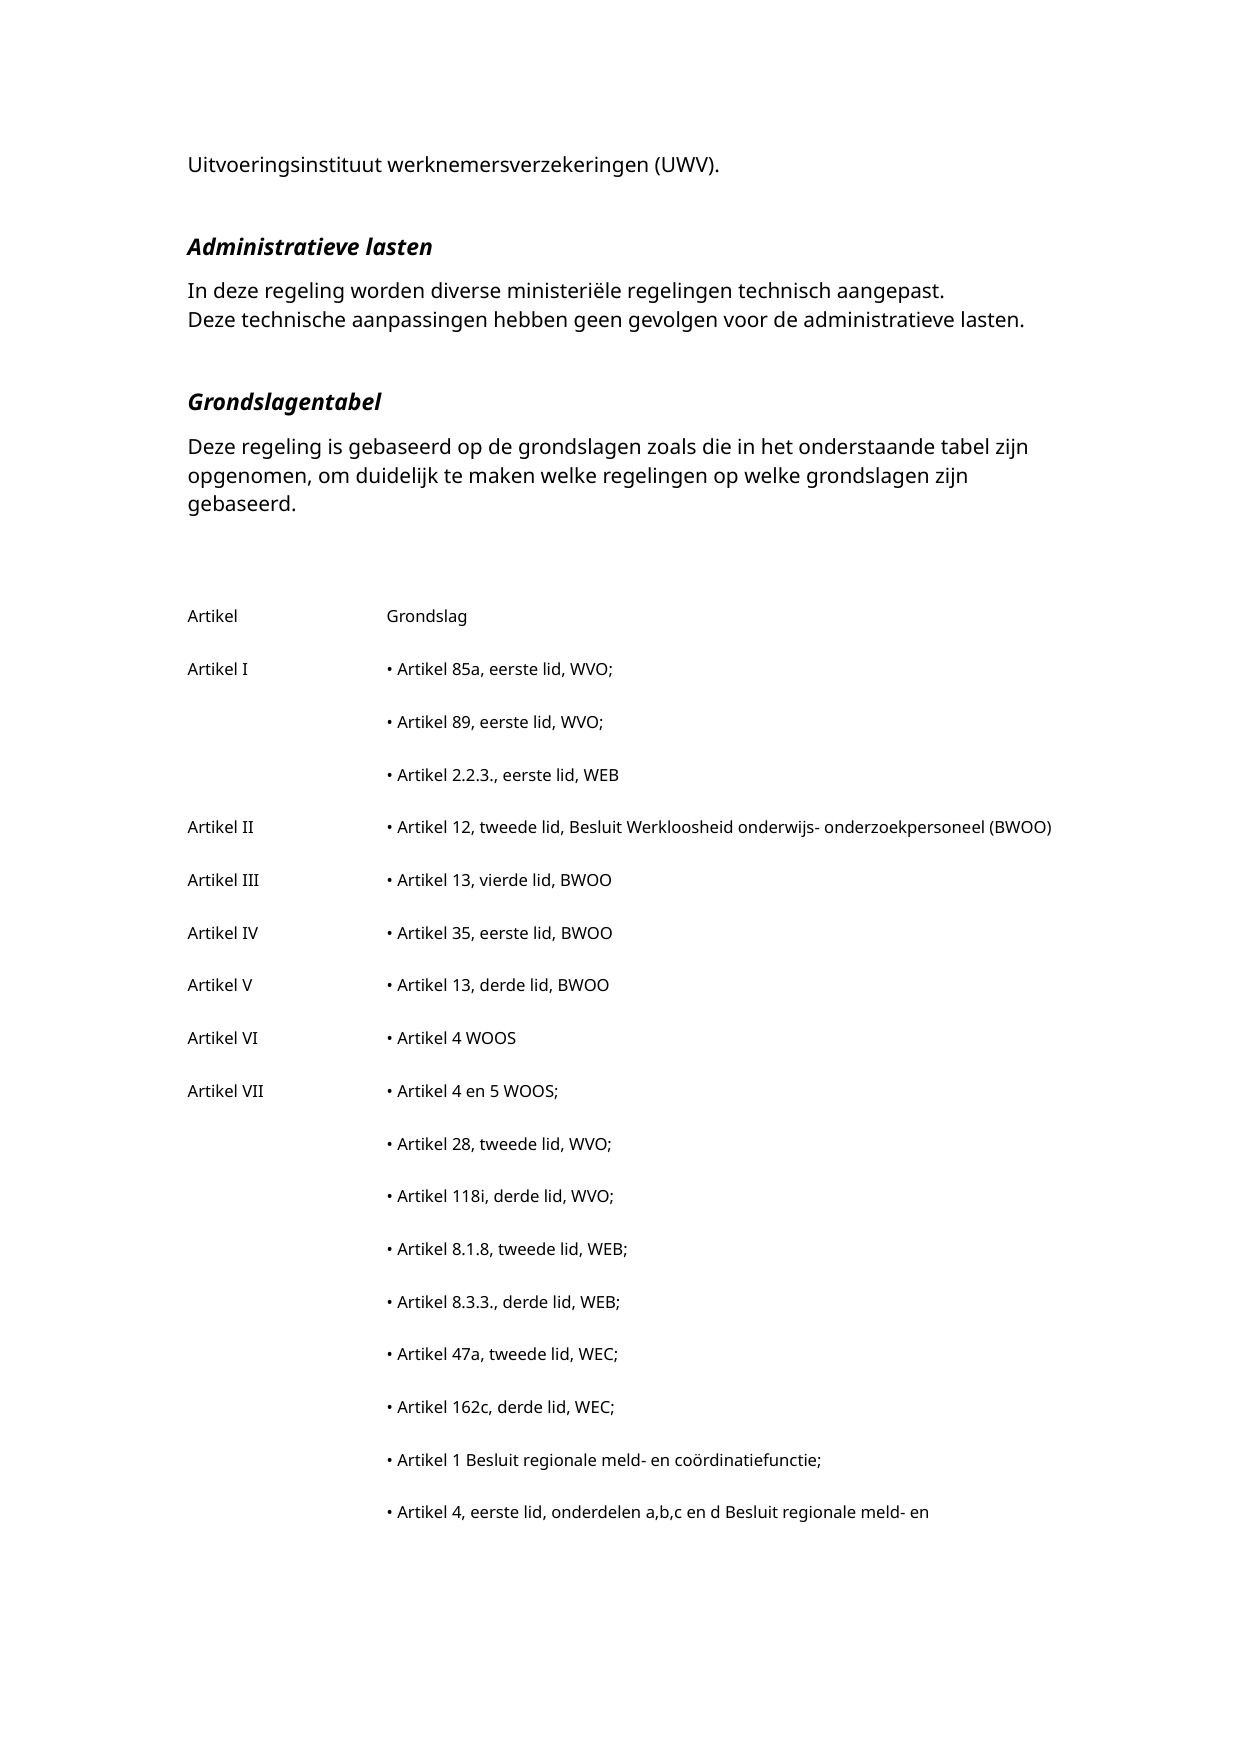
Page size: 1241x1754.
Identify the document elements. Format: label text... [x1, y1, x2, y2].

table_cell Artikel III [188, 869, 386, 921]
subtitle Grondslagentabel [187, 386, 1053, 417]
table_header Artikel [188, 605, 386, 658]
table_cell • Artikel 13, derde lid, BWOO [386, 974, 1053, 1027]
table_cell Artikel IV [188, 921, 386, 974]
table_header Grondslag [386, 605, 1053, 658]
table_cell Artikel V [188, 974, 386, 1027]
text Deze technische aanpassingen hebben geen gevolgen voor de administratieve lasten. [187, 305, 1053, 333]
table_cell Artikel I [188, 658, 386, 816]
table_cell • Artikel 35, eerste lid, BWOO [386, 921, 1053, 974]
text Deze regeling is gebaseerd op de grondslagen zoals die in het onderstaande tabel zijn opgenomen, om duidelijk te maken welke regelingen op welke grondslagen zijn gebaseerd. [187, 432, 1053, 518]
text Uitvoeringsinstituut werknemersverzekeringen (UWV). [187, 150, 1053, 178]
text In deze regeling worden diverse ministeriële regelingen technisch aangepast. [187, 277, 1053, 305]
table_cell Artikel II [188, 816, 386, 868]
table_cell Artikel VII [188, 1079, 386, 1524]
table_cell • Artikel 12, tweede lid, Besluit Werkloosheid onderwijs- onderzoekpersoneel (BWOO) [386, 816, 1053, 868]
subtitle Administratieve lasten [187, 230, 1053, 262]
table_cell • Artikel 85a, eerste lid, WVO; • Artikel 89, eerste lid, WVO; • Artikel 2.2.3., eerste lid, WEB [386, 658, 1053, 816]
table_cell • Artikel 4 en 5 WOOS; • Artikel 28, tweede lid, WVO; • Artikel 118i, derde lid, WVO; • Artikel 8.1.8, tweede lid, WEB; • Artikel 8.3.3., derde lid, WEB; • Artikel 47a, tweede lid, WEC; • Artikel 162c, derde lid, WEC; • Artikel 1 Besluit regionale meld- en coördinatiefunctie; • Artikel 4, eerste lid, onderdelen a,b,c en d Besluit regionale meld- en [386, 1079, 1053, 1524]
table_cell Artikel VI [188, 1027, 386, 1079]
table_cell • Artikel 4 WOOS [386, 1027, 1053, 1079]
table_cell • Artikel 13, vierde lid, BWOO [386, 869, 1053, 921]
